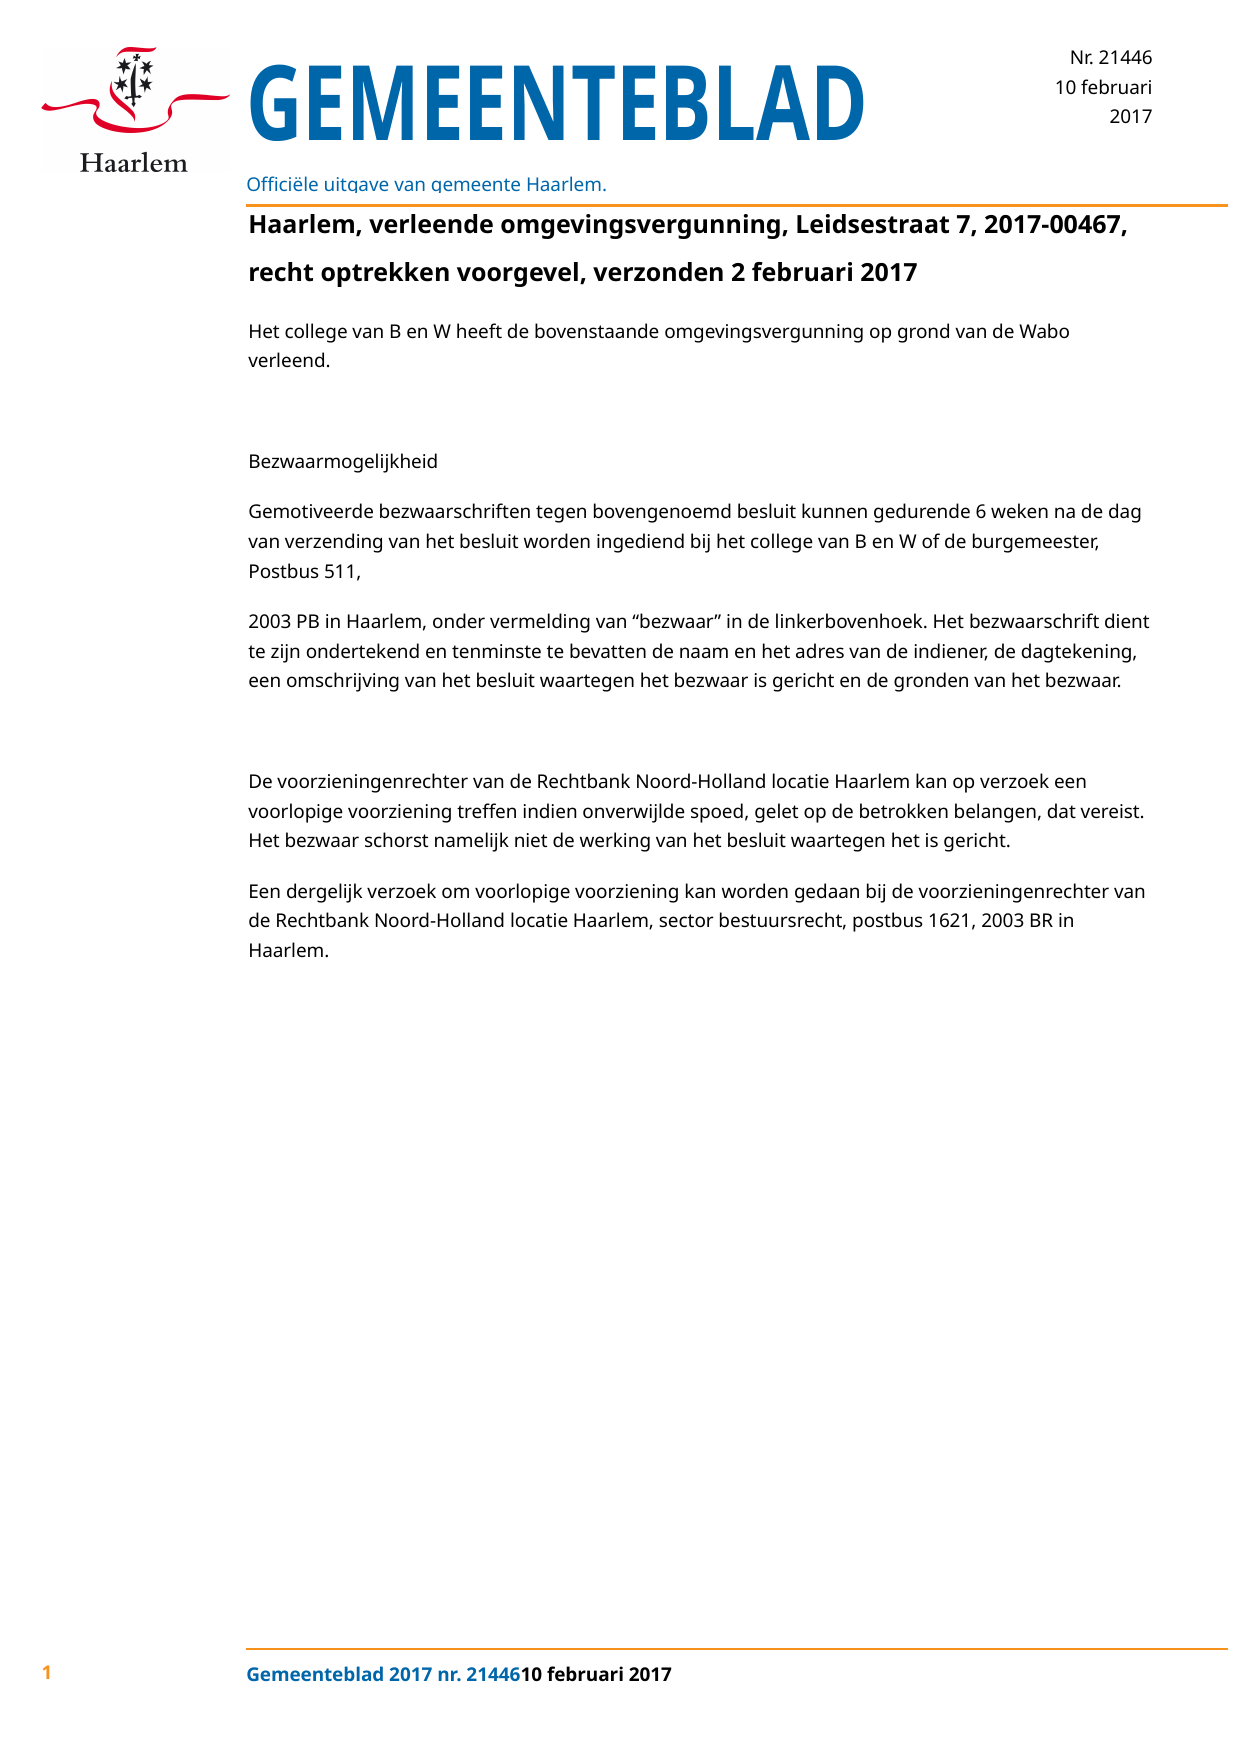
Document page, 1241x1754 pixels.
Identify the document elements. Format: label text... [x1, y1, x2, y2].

text Bezwaarmogelijkheid [248, 448, 1152, 474]
text Gemotiveerde bezwaarschriften tegen bovengenoemd besluit kunnen gedurende 6 weken na de dag van verzending van het besluit worden ingediend bij het college van B en W of de burgemeester, Postbus 511, [248, 499, 1152, 584]
text Haarlem, verleende omgevingsvergunning, Leidsestraat 7, 2017-00467, recht optrekken voorgevel, verzonden 2 februari 2017 [248, 207, 1152, 288]
text Het college van B en W heeft de bovenstaande omgevingsvergunning op grond van de Wabo verleend. [248, 318, 1152, 373]
picture [41, 47, 231, 172]
text De voorzieningenrechter van de Rechtbank Noord-Holland locatie Haarlem kan op verzoek een voorlopige voorziening treffen indien onverwijlde spoed, gelet op de betrokken belangen, dat vereist. Het bezwaar schorst namelijk niet de werking van het besluit waartegen het is gericht. [248, 768, 1152, 853]
text 2003 PB in Haarlem, onder vermelding van “bezwaar” in de linkerbovenhoek. Het bezwaarschrift dient te zijn ondertekend en tenminste te bevatten de naam en het adres van de indiener, de dagtekening, een omschrijving van het besluit waartegen het bezwaar is gericht en de gronden van het bezwaar. [248, 608, 1152, 693]
text Een dergelijk verzoek om voorlopige voorziening kan worden gedaan bij de voorzieningenrechter van de Rechtbank Noord-Holland locatie Haarlem, sector bestuursrecht, postbus 1621, 2003 BR in Haarlem. [248, 878, 1152, 963]
